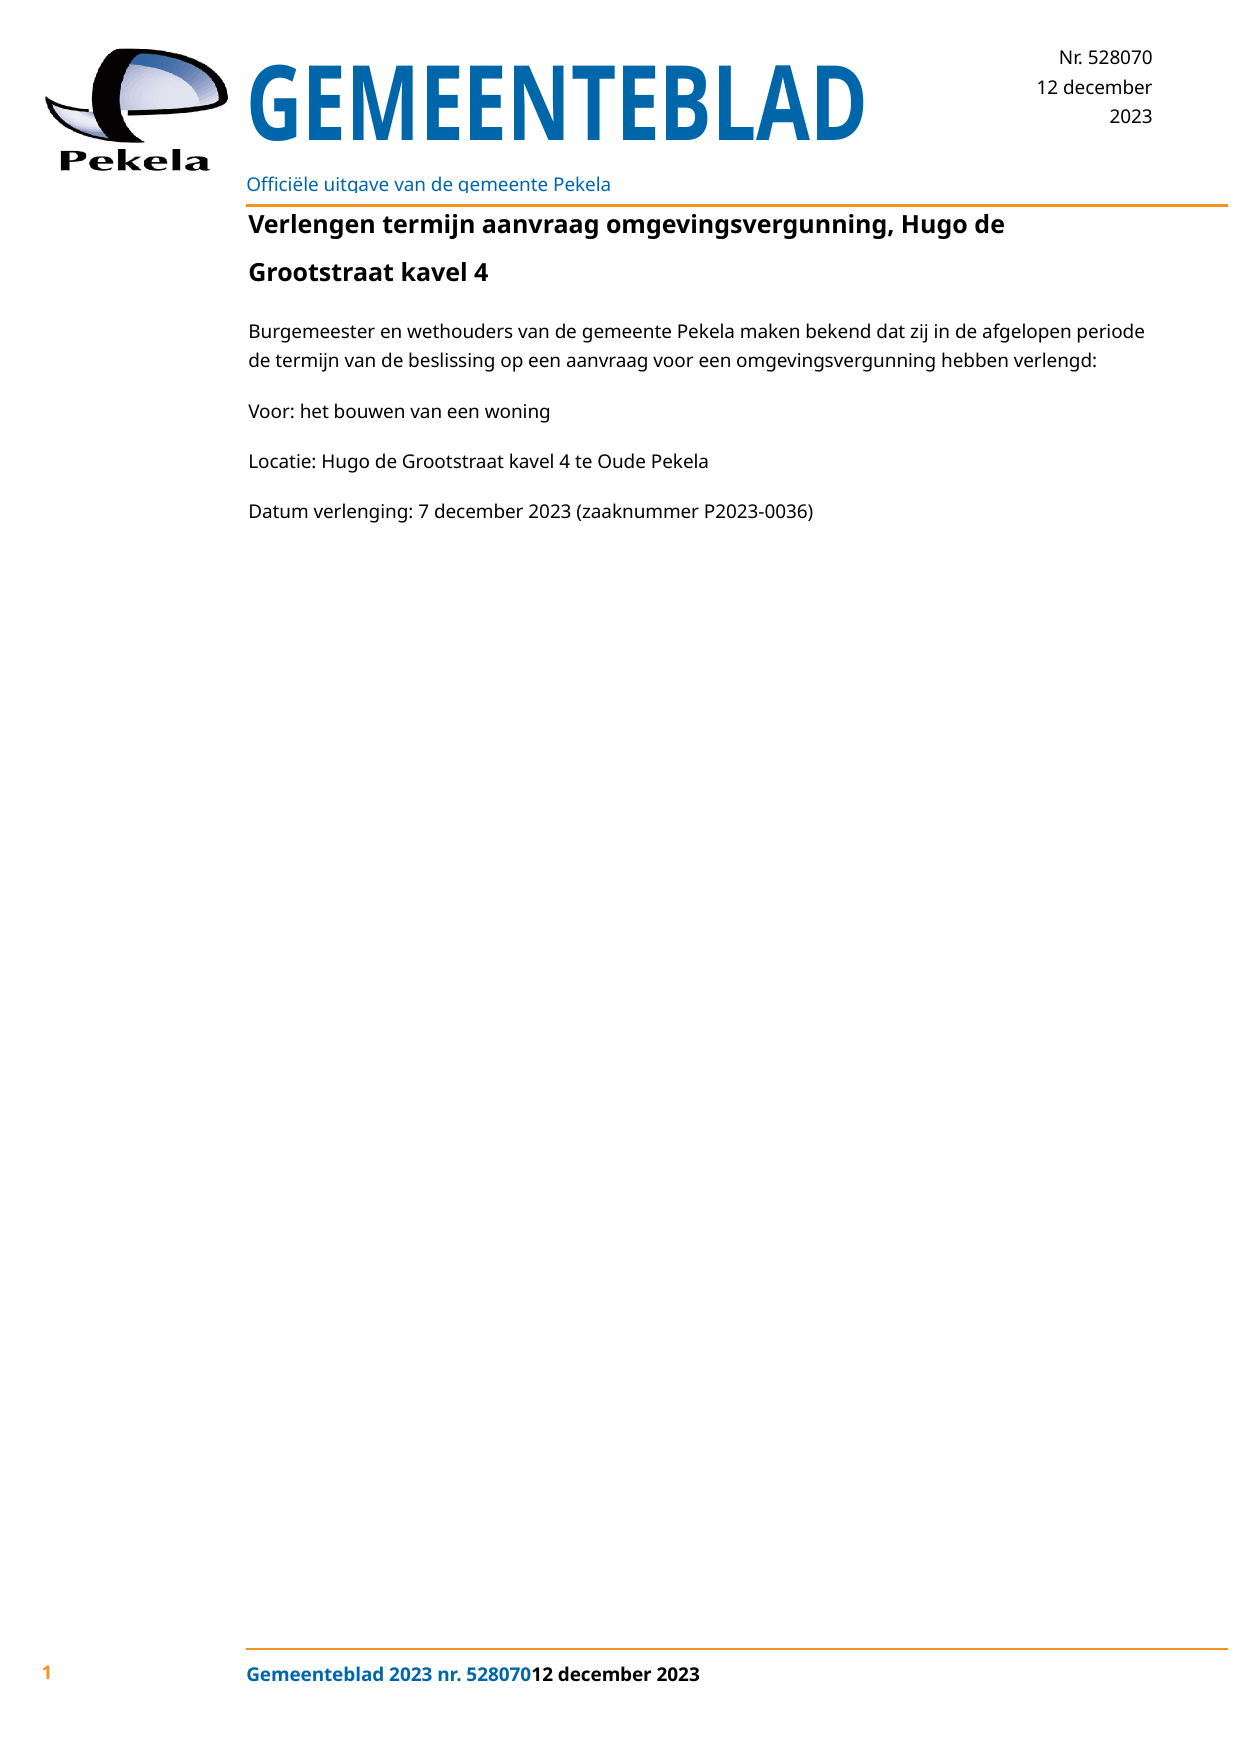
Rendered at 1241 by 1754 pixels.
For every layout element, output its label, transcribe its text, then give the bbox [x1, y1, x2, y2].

text Voor: het bouwen van een woning [248, 398, 1152, 424]
text Burgemeester en wethouders van de gemeente Pekela maken bekend dat zij in de afgelopen periode de termijn van de beslissing op een aanvraag voor een omgevingsvergunning hebben verlengd: [248, 318, 1152, 373]
text Locatie: Hugo de Grootstraat kavel 4 te Oude Pekela [248, 448, 1152, 474]
text Datum verlenging: 7 december 2023 (zaaknummer P2023-0036) [248, 499, 1152, 524]
picture [41, 47, 231, 172]
text Verlengen termijn aanvraag omgevingsvergunning, Hugo de Grootstraat kavel 4 [248, 207, 1152, 288]
